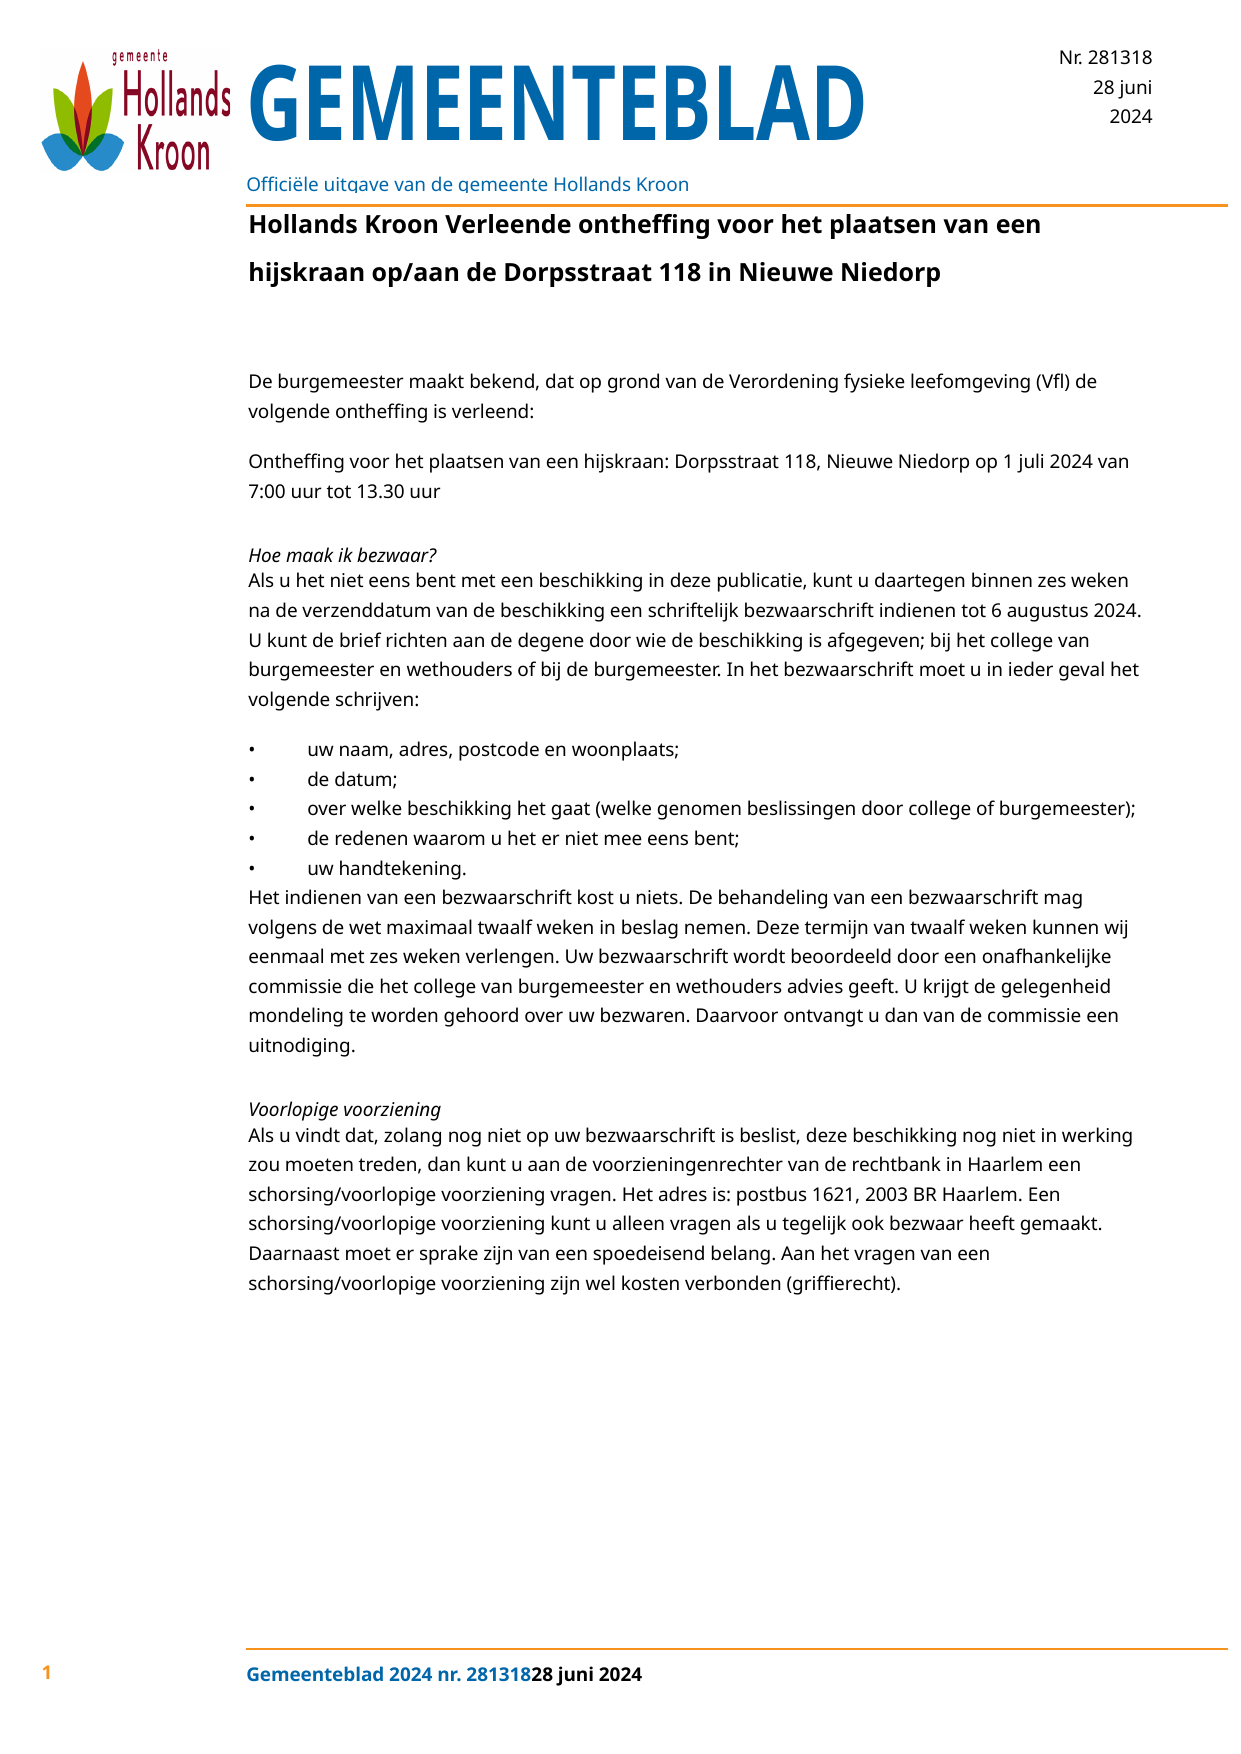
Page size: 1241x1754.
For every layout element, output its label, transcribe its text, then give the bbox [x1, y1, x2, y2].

list uw handtekening. [248, 855, 1152, 880]
text Als u vindt dat, zolang nog niet op uw bezwaarschrift is beslist, deze beschikking nog niet in werking zou moeten treden, dan kunt u aan de voorzieningenrechter van de rechtbank in Haarlem een schorsing/voorlopige voorziening vragen. Het adres is: postbus 1621, 2003 BR Haarlem. Een schorsing/voorlopige voorziening kunt u alleen vragen als u tegelijk ook bezwaar heeft gemaakt. Daarnaast moet er sprake zijn van een spoedeisend belang. Aan het vragen van een schorsing/voorlopige voorziening zijn wel kosten verbonden (griffierecht). [248, 1122, 1152, 1296]
list over welke beschikking het gaat (welke genomen beslissingen door college of burgemeester); [248, 796, 1152, 821]
picture [41, 47, 231, 172]
text Als u het niet eens bent met een beschikking in deze publicatie, kunt u daartegen binnen zes weken na de verzenddatum van de beschikking een schriftelijk bezwaarschrift indienen tot 6 augustus 2024. U kunt de brief richten aan de degene door wie de beschikking is afgegeven; bij het college van burgemeester en wethouders of bij de burgemeester. In het bezwaarschrift moet u in ieder geval het volgende schrijven: [248, 568, 1152, 712]
text Hoe maak ik bezwaar? [248, 542, 1152, 568]
list de datum; [248, 766, 1152, 792]
list de redenen waarom u het er niet mee eens bent; [248, 825, 1152, 851]
text Ontheffing voor het plaatsen van een hijskraan: Dorpsstraat 118, Nieuwe Niedorp op 1 juli 2024 van 7:00 uur tot 13.30 uur [248, 448, 1152, 504]
list uw naam, adres, postcode en woonplaats; [248, 736, 1152, 762]
text Het indienen van een bezwaarschrift kost u niets. De behandeling van een bezwaarschrift mag volgens de wet maximaal twaalf weken in beslag nemen. Deze termijn van twaalf weken kunnen wij eenmaal met zes weken verlengen. Uw bezwaarschrift wordt beoordeeld door een onafhankelijke commissie die het college van burgemeester en wethouders advies geeft. U krijgt de gelegenheid mondeling te worden gehoord over uw bezwaren. Daarvoor ontvangt u dan van de commissie een uitnodiging. [248, 884, 1152, 1058]
text Voorlopige voorziening [248, 1096, 1152, 1122]
text Hollands Kroon Verleende ontheffing voor het plaatsen van een hijskraan op/aan de Dorpsstraat 118 in Nieuwe Niedorp [248, 207, 1152, 288]
text De burgemeester maakt bekend, dat op grond van de Verordening fysieke leefomgeving (Vfl) de volgende ontheffing is verleend: [248, 368, 1152, 424]
